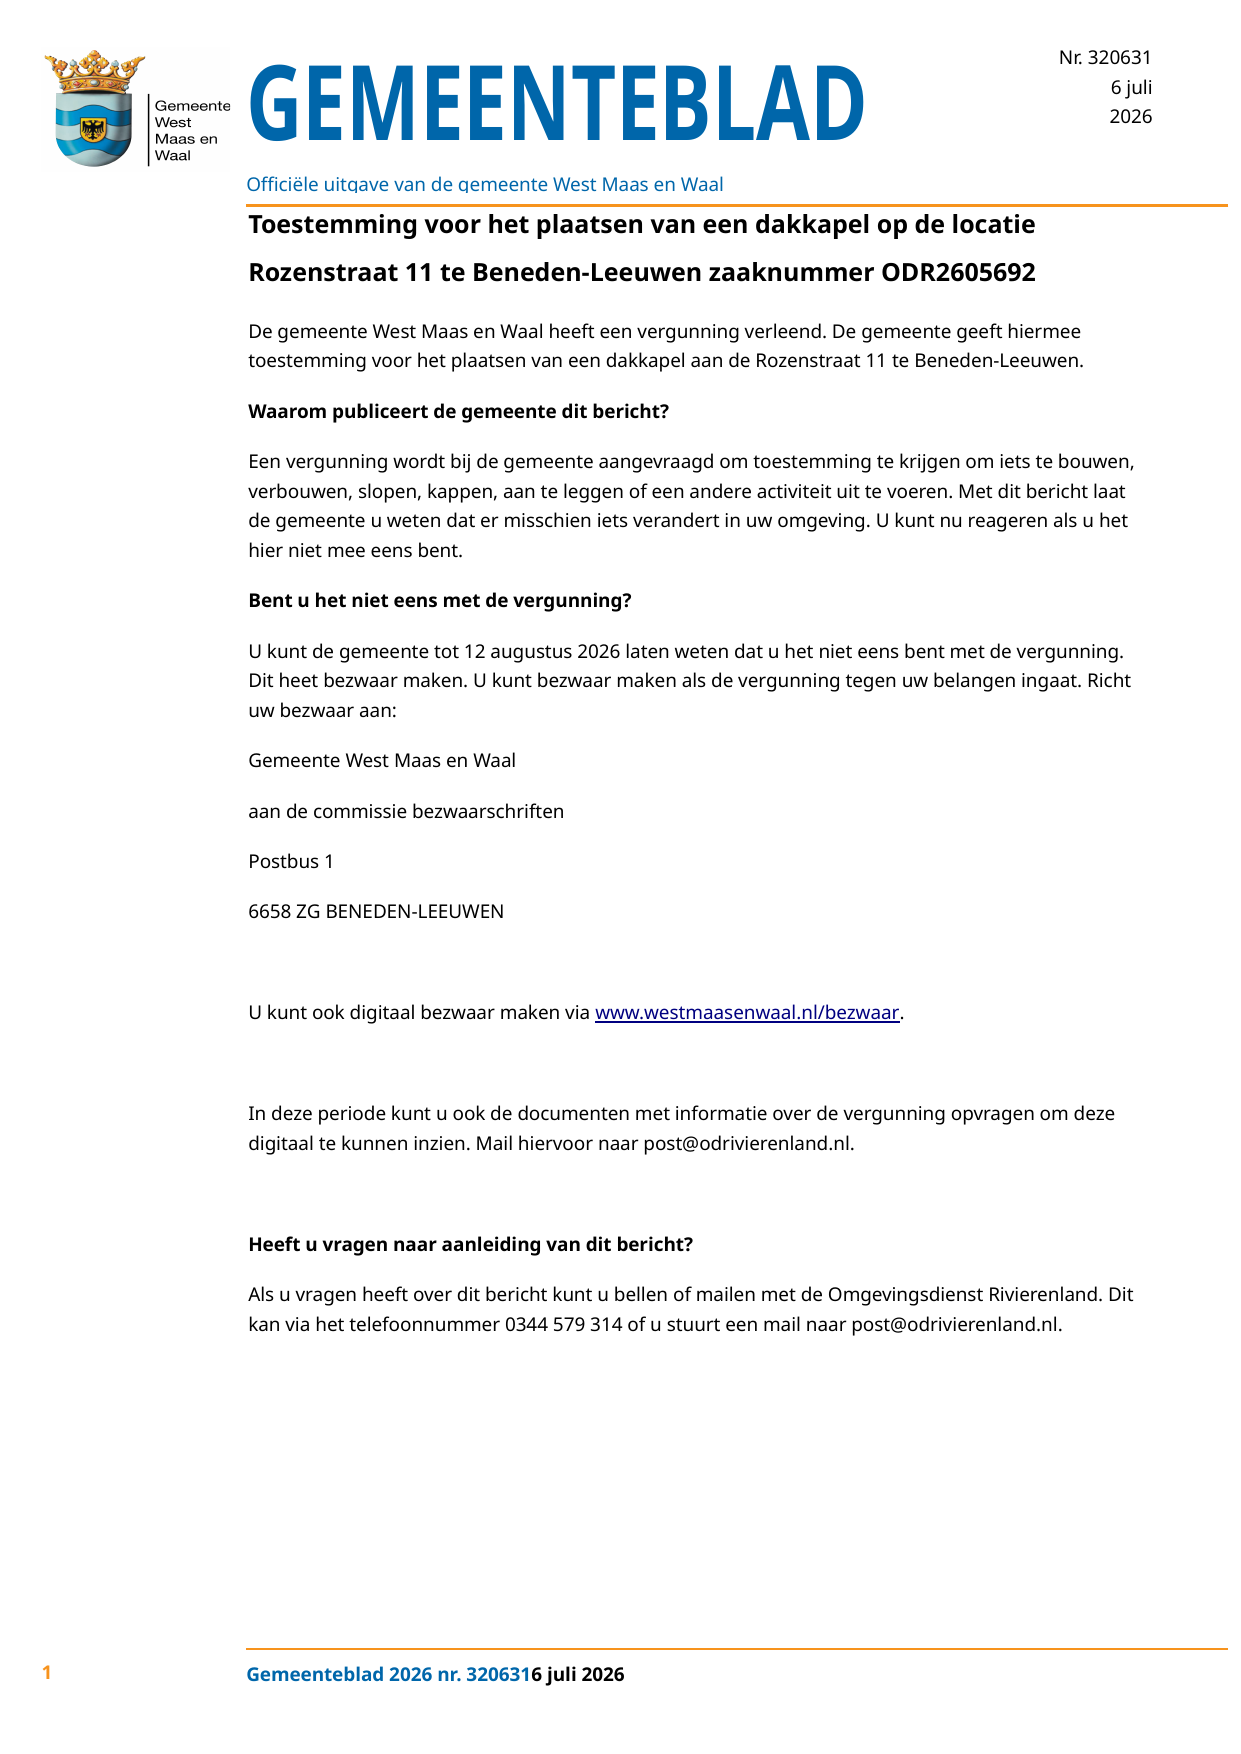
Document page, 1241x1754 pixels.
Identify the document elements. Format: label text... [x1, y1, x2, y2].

text De gemeente West Maas en Waal heeft een vergunning verleend. De gemeente geeft hiermee toestemming voor het plaatsen van een dakkapel aan de Rozenstraat 11 te Beneden-Leeuwen. [248, 318, 1152, 373]
text aan de commissie bezwaarschriften [248, 798, 1152, 824]
text Een vergunning wordt bij de gemeente aangevraagd om toestemming te krijgen om iets te bouwen, verbouwen, slopen, kappen, aan te leggen of een andere activiteit uit te voeren. Met dit bericht laat de gemeente u weten dat er misschien iets verandert in uw omgeving. U kunt nu reageren als u het hier niet mee eens bent. [248, 448, 1152, 563]
text U kunt ook digitaal bezwaar maken via www.westmaasenwaal.nl/bezwaar. [248, 999, 1152, 1025]
text U kunt de gemeente tot 12 augustus 2026 laten weten dat u het niet eens bent met de vergunning. Dit heet bezwaar maken. U kunt bezwaar maken als de vergunning tegen uw belangen ingaat. Richt uw bezwaar aan: [248, 638, 1152, 723]
text Als u vragen heeft over dit bericht kunt u bellen of mailen met de Omgevingsdienst Rivierenland. Dit kan via het telefoonnummer 0344 579 314 of u stuurt een mail naar post@odrivierenland.nl. [248, 1281, 1152, 1337]
text Gemeente West Maas en Waal [248, 747, 1152, 773]
text Toestemming voor het plaatsen van een dakkapel op de locatie Rozenstraat 11 te Beneden-Leeuwen zaaknummer ODR2605692 [248, 207, 1152, 288]
text Postbus 1 [248, 848, 1152, 874]
text In deze periode kunt u ook de documenten met informatie over de vergunning opvragen om deze digitaal te kunnen inzien. Mail hiervoor naar post@odrivierenland.nl. [248, 1100, 1152, 1156]
picture [41, 47, 231, 172]
text Heeft u vragen naar aanleiding van dit bericht? [248, 1231, 1152, 1257]
text 6658 ZG BENEDEN-LEEUWEN [248, 899, 1152, 924]
text Bent u het niet eens met de vergunning? [248, 587, 1152, 613]
text Waarom publiceert de gemeente dit bericht? [248, 398, 1152, 424]
